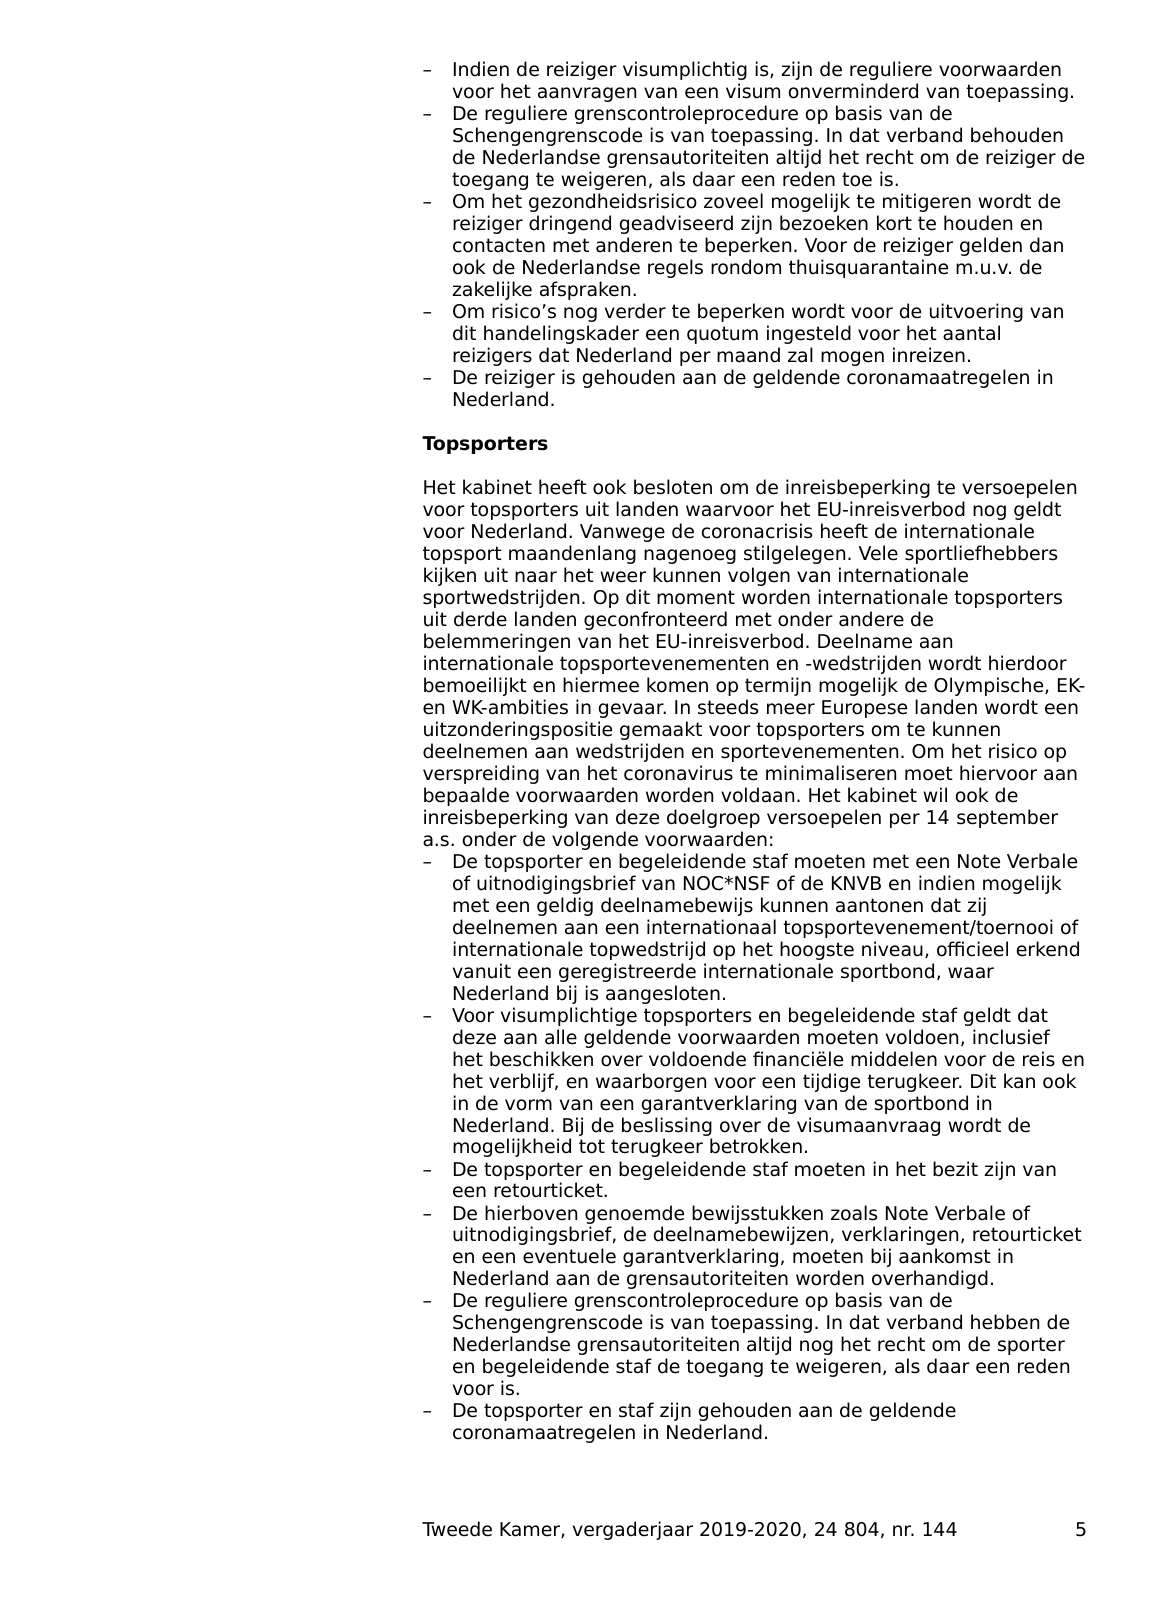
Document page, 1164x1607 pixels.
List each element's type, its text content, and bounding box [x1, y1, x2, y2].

text – De reguliere grenscontroleprocedure op basis van de Schengengrenscode is van toepassing. In dat verband hebben de Nederlandse grensautoriteiten altijd nog het recht om de sporter en begeleidende staf de toegang te weigeren, als daar een reden voor is. [422, 1290, 1087, 1400]
subtitle Topsporters [422, 433, 1087, 455]
text – Om het gezondheidsrisico zoveel mogelijk te mitigeren wordt de reiziger dringend geadviseerd zijn bezoeken kort te houden en contacten met anderen te beperken. Voor de reiziger gelden dan ook de Nederlandse regels rondom thuisquarantaine m.u.v. de zakelijke afspraken. [422, 191, 1087, 301]
text – De topsporter en staf zijn gehouden aan de geldende coronamaatregelen in Nederland. [422, 1400, 1087, 1444]
text – Om risico’s nog verder te beperken wordt voor de uitvoering van dit handelingskader een quotum ingesteld voor het aantal reizigers dat Nederland per maand zal mogen inreizen. [422, 301, 1087, 367]
text – De topsporter en begeleidende staf moeten met een Note Verbale of uitnodigingsbrief van NOC*NSF of de KNVB en indien mogelijk met een geldig deelnamebewijs kunnen aantonen dat zij deelnemen aan een internationaal topsportevenement/toernooi of internationale topwedstrijd op het hoogste niveau, officieel erkend vanuit een geregistreerde internationale sportbond, waar Nederland bij is aangesloten. [422, 851, 1087, 1004]
text – Voor visumplichtige topsporters en begeleidende staf geldt dat deze aan alle geldende voorwaarden moeten voldoen, inclusief het beschikken over voldoende financiële middelen voor de reis en het verblijf, en waarborgen voor een tijdige terugkeer. Dit kan ook in de vorm van een garantverklaring van de sportbond in Nederland. Bij de beslissing over de visumaanvraag wordt de mogelijkheid tot terugkeer betrokken. [422, 1004, 1087, 1158]
text – De reiziger is gehouden aan de geldende coronamaatregelen in Nederland. [422, 367, 1087, 411]
text – De reguliere grenscontroleprocedure op basis van de Schengengrenscode is van toepassing. In dat verband behouden de Nederlandse grensautoriteiten altijd het recht om de reiziger de toegang te weigeren, als daar een reden toe is. [422, 103, 1087, 191]
text – Indien de reiziger visumplichtig is, zijn de reguliere voorwaarden voor het aanvragen van een visum onverminderd van toepassing. [422, 59, 1087, 103]
text – De topsporter en begeleidende staf moeten in het bezit zijn van een retourticket. [422, 1158, 1087, 1202]
text Het kabinet heeft ook besloten om de inreisbeperking te versoepelen voor topsporters uit landen waarvoor het EU-inreisverbod nog geldt voor Nederland. Vanwege de coronacrisis heeft de internationale topsport maandenlang nagenoeg stilgelegen. Vele sportliefhebbers kijken uit naar het weer kunnen volgen van internationale sportwedstrijden. Op dit moment worden internationale topsporters uit derde landen geconfronteerd met onder andere de belemmeringen van het EU-inreisverbod. Deelname aan internationale topsportevenementen en -wedstrijden wordt hierdoor bemoeilijkt en hiermee komen op termijn mogelijk de Olympische, EK- en WK-ambities in gevaar. In steeds meer Europese landen wordt een uitzonderingspositie gemaakt voor topsporters om te kunnen deelnemen aan wedstrijden en sportevenementen. Om het risico op verspreiding van het coronavirus te minimaliseren moet hiervoor aan bepaalde voorwaarden worden voldaan. Het kabinet wil ook de inreisbeperking van deze doelgroep versoepelen per 14 september a.s. onder de volgende voorwaarden: [422, 477, 1087, 851]
text – De hierboven genoemde bewijsstukken zoals Note Verbale of uitnodigingsbrief, de deelnamebewijzen, verklaringen, retourticket en een eventuele garantverklaring, moeten bij aankomst in Nederland aan de grensautoriteiten worden overhandigd. [422, 1202, 1087, 1290]
